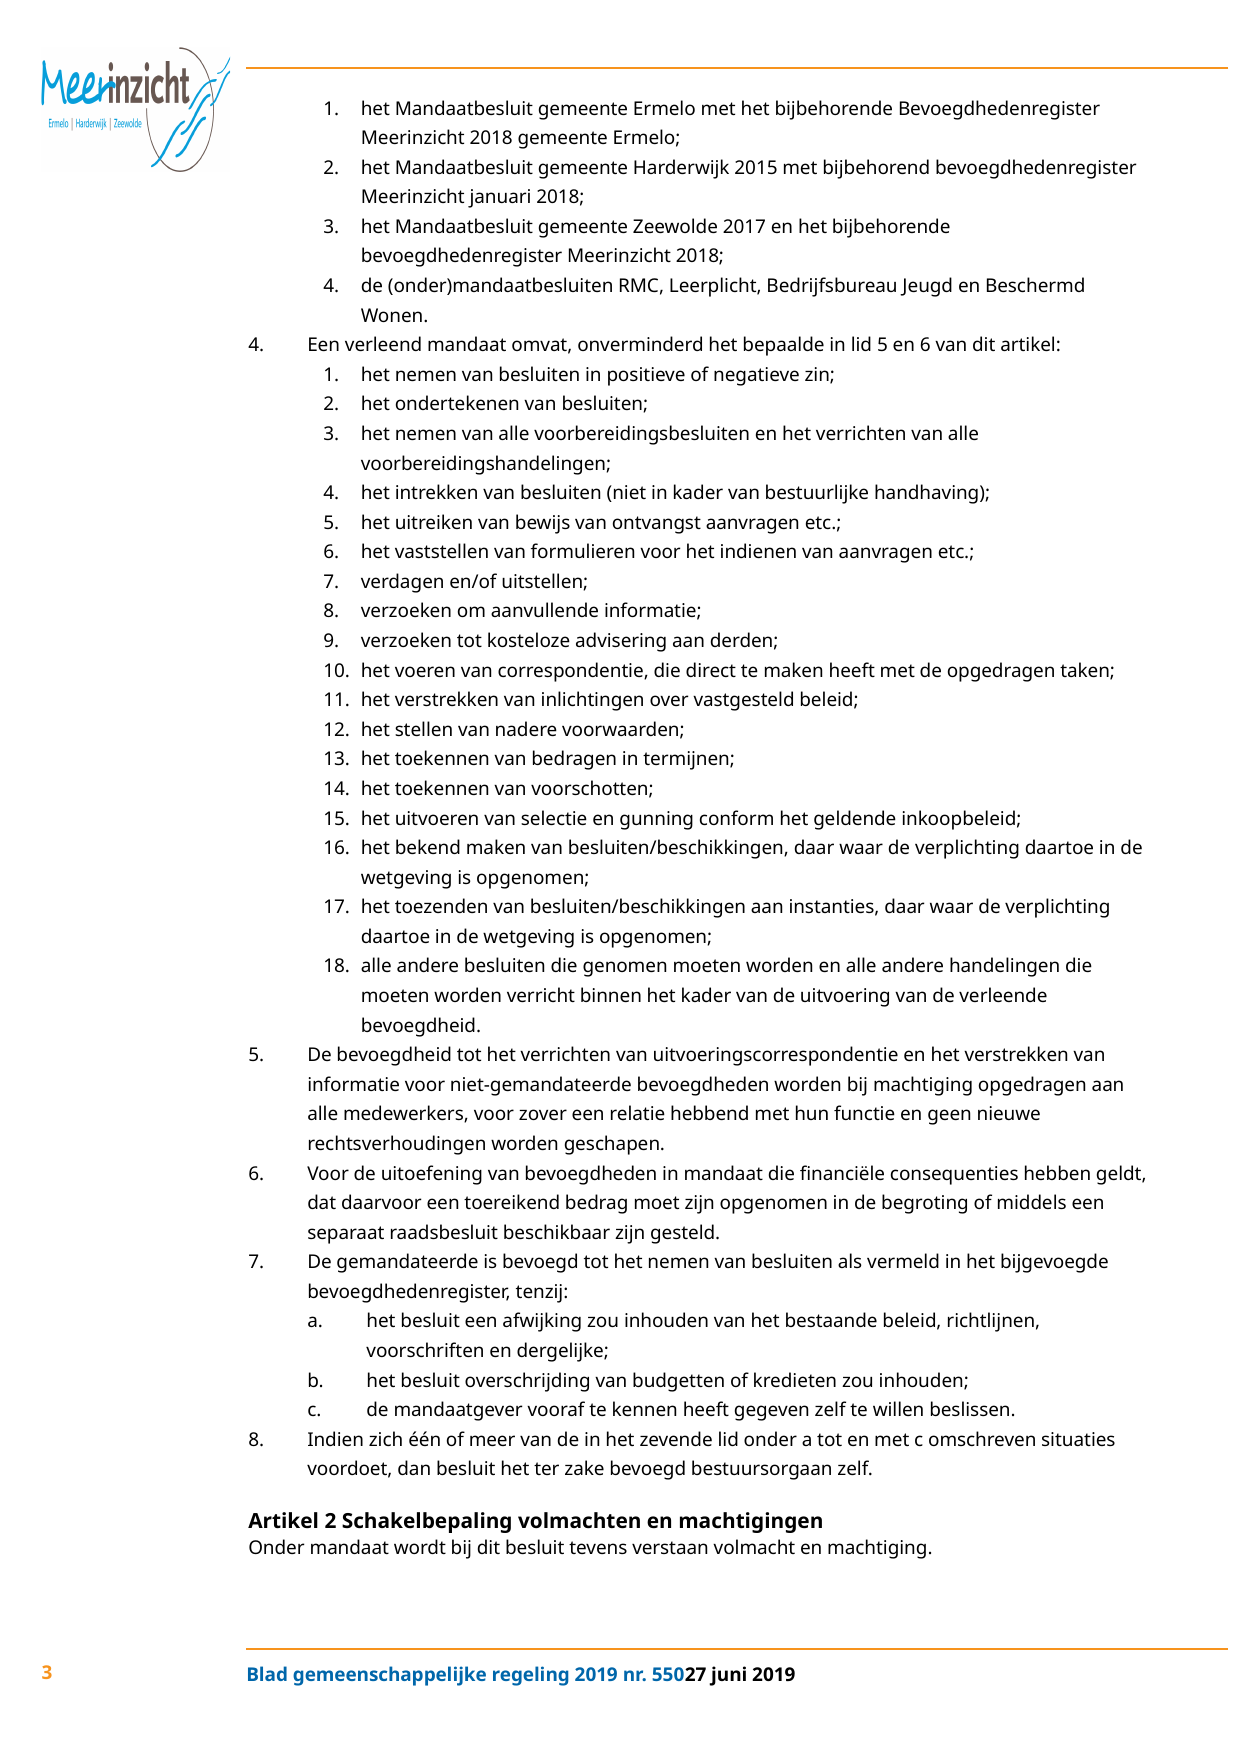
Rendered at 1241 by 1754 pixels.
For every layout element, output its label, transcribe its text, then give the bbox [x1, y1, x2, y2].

list verzoeken tot kosteloze advisering aan derden; [323, 627, 1152, 653]
picture [41, 47, 231, 172]
list het bekend maken van besluiten/beschikkingen, daar waar de verplichting daartoe in de wetgeving is opgenomen; [323, 834, 1152, 890]
list De gemandateerde is bevoegd tot het nemen van besluiten als vermeld in het bijgevoegde bevoegdhedenregister, tenzij: [248, 1248, 1152, 1304]
list het toekennen van bedragen in termijnen; [323, 746, 1152, 771]
list het Mandaatbesluit gemeente Harderwijk 2015 met bijbehorend bevoegdhedenregister Meerinzicht januari 2018; [323, 154, 1152, 209]
list het Mandaatbesluit gemeente Ermelo met het bijbehorende Bevoegdhedenregister Meerinzicht 2018 gemeente Ermelo; [323, 95, 1152, 150]
list het verstrekken van inlichtingen over vastgesteld beleid; [323, 686, 1152, 712]
list alle andere besluiten die genomen moeten worden en alle andere handelingen die moeten worden verricht binnen het kader van de uitvoering van de verleende bevoegdheid. [323, 953, 1152, 1038]
list Een verleend mandaat omvat, onverminderd het bepaalde in lid 5 en 6 van dit artikel: [248, 331, 1152, 357]
list Voor de uitoefening van bevoegdheden in mandaat die financiële consequenties hebben geldt, dat daarvoor een toereikend bedrag moet zijn opgenomen in de begroting of middels een separaat raadsbesluit beschikbaar zijn gesteld. [248, 1160, 1152, 1245]
list verzoeken om aanvullende informatie; [323, 598, 1152, 623]
list het uitreiken van bewijs van ontvangst aanvragen etc.; [323, 509, 1152, 535]
list het besluit een afwijking zou inhouden van het bestaande beleid, richtlijnen, voorschriften en dergelijke; [307, 1308, 1152, 1363]
text Artikel 2 Schakelbepaling volmachten en machtigingen [248, 1506, 1152, 1534]
list het voeren van correspondentie, die direct te maken heeft met de opgedragen taken; [323, 657, 1152, 683]
list het intrekken van besluiten (niet in kader van bestuurlijke handhaving); [323, 479, 1152, 505]
list het uitvoeren van selectie en gunning conform het geldende inkoopbeleid; [323, 805, 1152, 831]
list de mandaatgever vooraf te kennen heeft gegeven zelf te willen beslissen. [307, 1396, 1152, 1422]
list het stellen van nadere voorwaarden; [323, 716, 1152, 742]
list het nemen van alle voorbereidingsbesluiten en het verrichten van alle voorbereidingshandelingen; [323, 420, 1152, 476]
list De bevoegdheid tot het verrichten van uitvoeringscorrespondentie en het verstrekken van informatie voor niet-gemandateerde bevoegdheden worden bij machtiging opgedragen aan alle medewerkers, voor zover een relatie hebbend met hun functie en geen nieuwe rechtsverhoudingen worden geschapen. [248, 1041, 1152, 1156]
list het ondertekenen van besluiten; [323, 391, 1152, 416]
list het besluit overschrijding van budgetten of kredieten zou inhouden; [307, 1367, 1152, 1393]
list Indien zich één of meer van de in het zevende lid onder a tot en met c omschreven situaties voordoet, dan besluit het ter zake bevoegd bestuursorgaan zelf. [248, 1426, 1152, 1481]
text Onder mandaat wordt bij dit besluit tevens verstaan volmacht en machtiging. [248, 1534, 1152, 1560]
list het Mandaatbesluit gemeente Zeewolde 2017 en het bijbehorende bevoegdhedenregister Meerinzicht 2018; [323, 213, 1152, 268]
list het vaststellen van formulieren voor het indienen van aanvragen etc.; [323, 538, 1152, 564]
list de (onder)mandaatbesluiten RMC, Leerplicht, Bedrijfsbureau Jeugd en Beschermd Wonen. [323, 272, 1152, 328]
list het toezenden van besluiten/beschikkingen aan instanties, daar waar de verplichting daartoe in de wetgeving is opgenomen; [323, 893, 1152, 949]
list verdagen en/of uitstellen; [323, 568, 1152, 594]
list het nemen van besluiten in positieve of negatieve zin; [323, 361, 1152, 387]
list het toekennen van voorschotten; [323, 775, 1152, 801]
